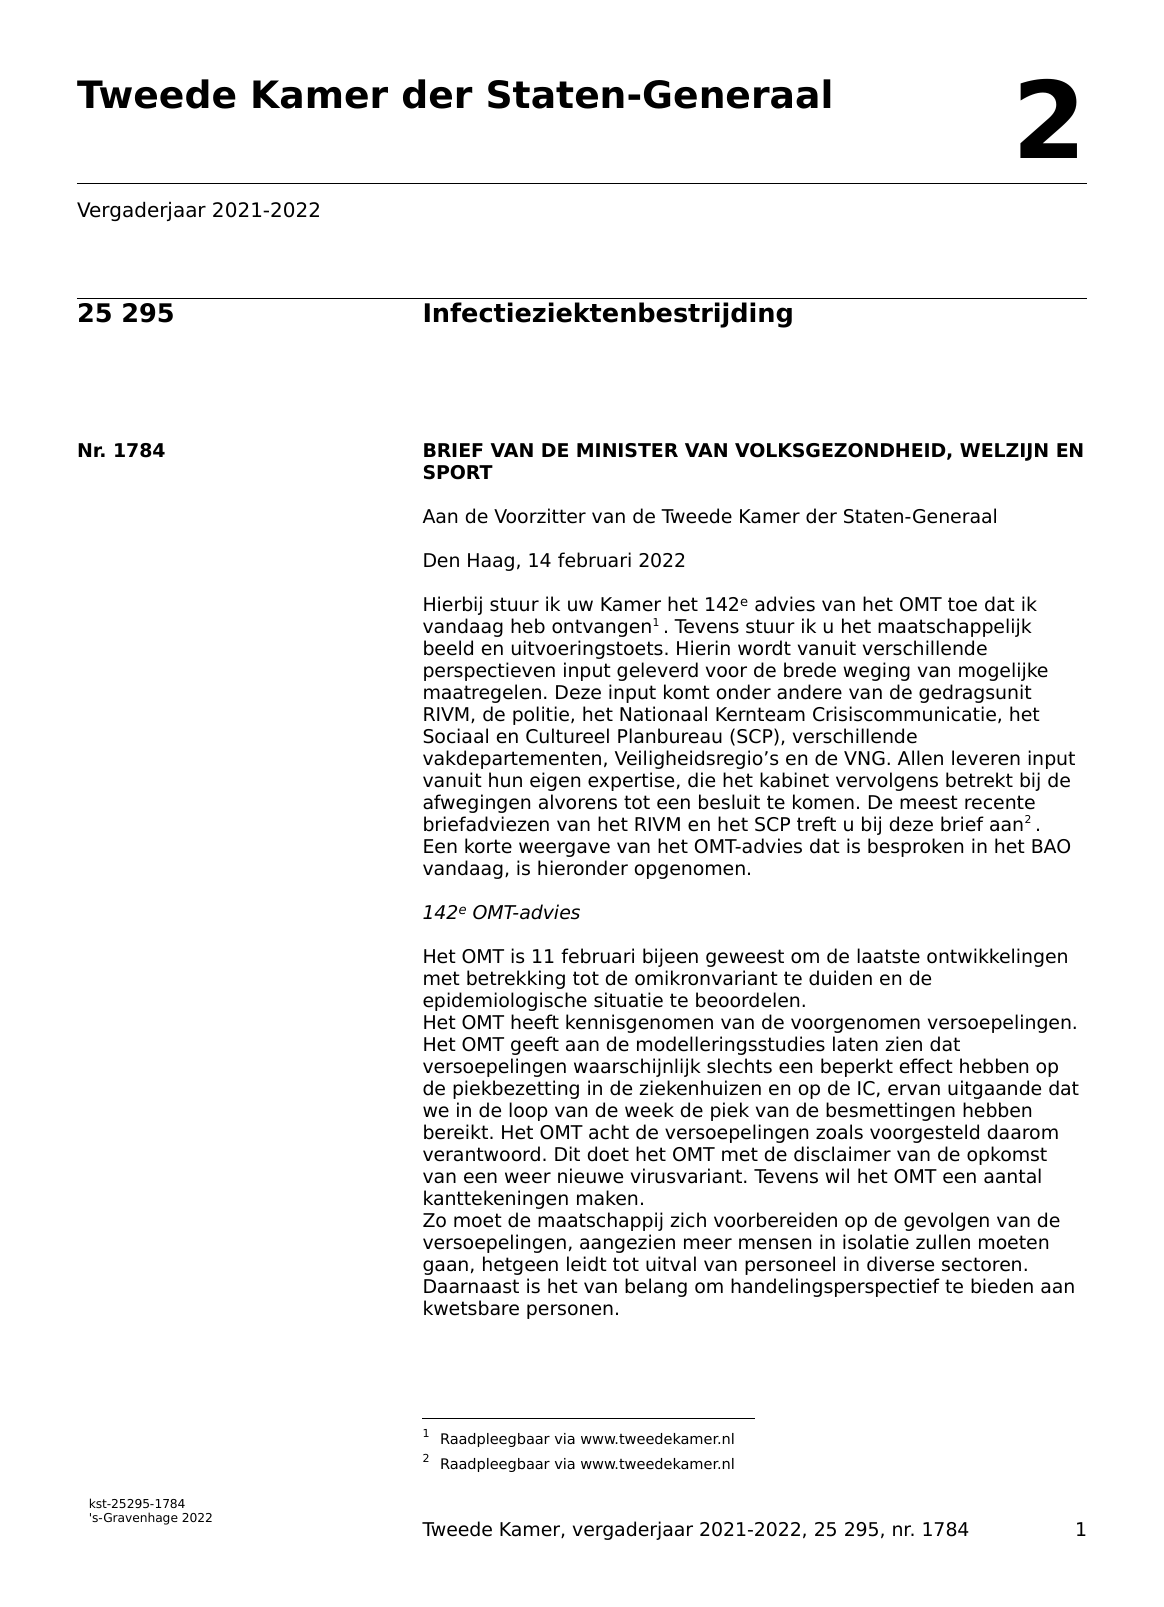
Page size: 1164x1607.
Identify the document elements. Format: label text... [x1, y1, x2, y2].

text kst-25295-1784 [88, 1497, 323, 1511]
table_header 2 [886, 59, 1087, 183]
text Raadpleegbaar via www.tweedekamer.nl [422, 1427, 1087, 1449]
text Raadpleegbaar via www.tweedekamer.nl [422, 1452, 1087, 1474]
table_header Tweede Kamer der Staten-Generaal [77, 59, 886, 183]
table_cell Vergaderjaar 2021-2022 [77, 184, 1087, 298]
text Het OMT is 11 februari bijeen geweest om de laatste ontwikkelingen met betrekking tot de omikronvariant te duiden en de epidemiologische situatie te beoordelen. [422, 946, 1087, 1012]
text Aan de Voorzitter van de Tweede Kamer der Staten-Generaal [422, 506, 1087, 528]
subtitle Nr. 1784 BRIEF VAN DE MINISTER VAN VOLKSGEZONDHEID, WELZIJN EN SPORT [77, 440, 1087, 484]
text Hierbij stuur ik uw Kamer het 142e advies van het OMT toe dat ik vandaag heb ontvangen. Tevens stuur ik u het maatschappelijk beeld en uitvoeringstoets. Hierin wordt vanuit verschillende perspectieven input geleverd voor de brede weging van mogelijke maatregelen. Deze input komt onder andere van de gedragsunit RIVM, de politie, het Nationaal Kernteam Crisiscommunicatie, het Sociaal en Cultureel Planbureau (SCP), verschillende vakdepartementen, Veiligheidsregio’s en de VNG. Allen leveren input vanuit hun eigen expertise, die het kabinet vervolgens betrekt bij de afwegingen alvorens tot een besluit te komen. De meest recente briefadviezen van het RIVM en het SCP treft u bij deze brief aan. [422, 594, 1087, 836]
text Zo moet de maatschappij zich voorbereiden op de gevolgen van de versoepelingen, aangezien meer mensen in isolatie zullen moeten gaan, hetgeen leidt tot uitval van personeel in diverse sectoren. Daarnaast is het van belang om handelingsperspectief te bieden aan kwetsbare personen. [422, 1210, 1087, 1320]
text Een korte weergave van het OMT-advies dat is besproken in het BAO vandaag, is hieronder opgenomen. [422, 836, 1087, 880]
text 's-Gravenhage 2022 [88, 1511, 323, 1525]
text Den Haag, 14 februari 2022 [422, 550, 1087, 572]
subtitle 25 295 Infectieziektenbestrijding [77, 299, 1087, 329]
subtitle 142e OMT-advies [422, 902, 1087, 924]
text Het OMT heeft kennisgenomen van de voorgenomen versoepelingen. Het OMT geeft aan de modelleringsstudies laten zien dat versoepelingen waarschijnlijk slechts een beperkt effect hebben op de piekbezetting in de ziekenhuizen en op de IC, ervan uitgaande dat we in de loop van de week de piek van de besmettingen hebben bereikt. Het OMT acht de versoepelingen zoals voorgesteld daarom verantwoord. Dit doet het OMT met de disclaimer van de opkomst van een weer nieuwe virusvariant. Tevens wil het OMT een aantal kanttekeningen maken. [422, 1012, 1087, 1210]
